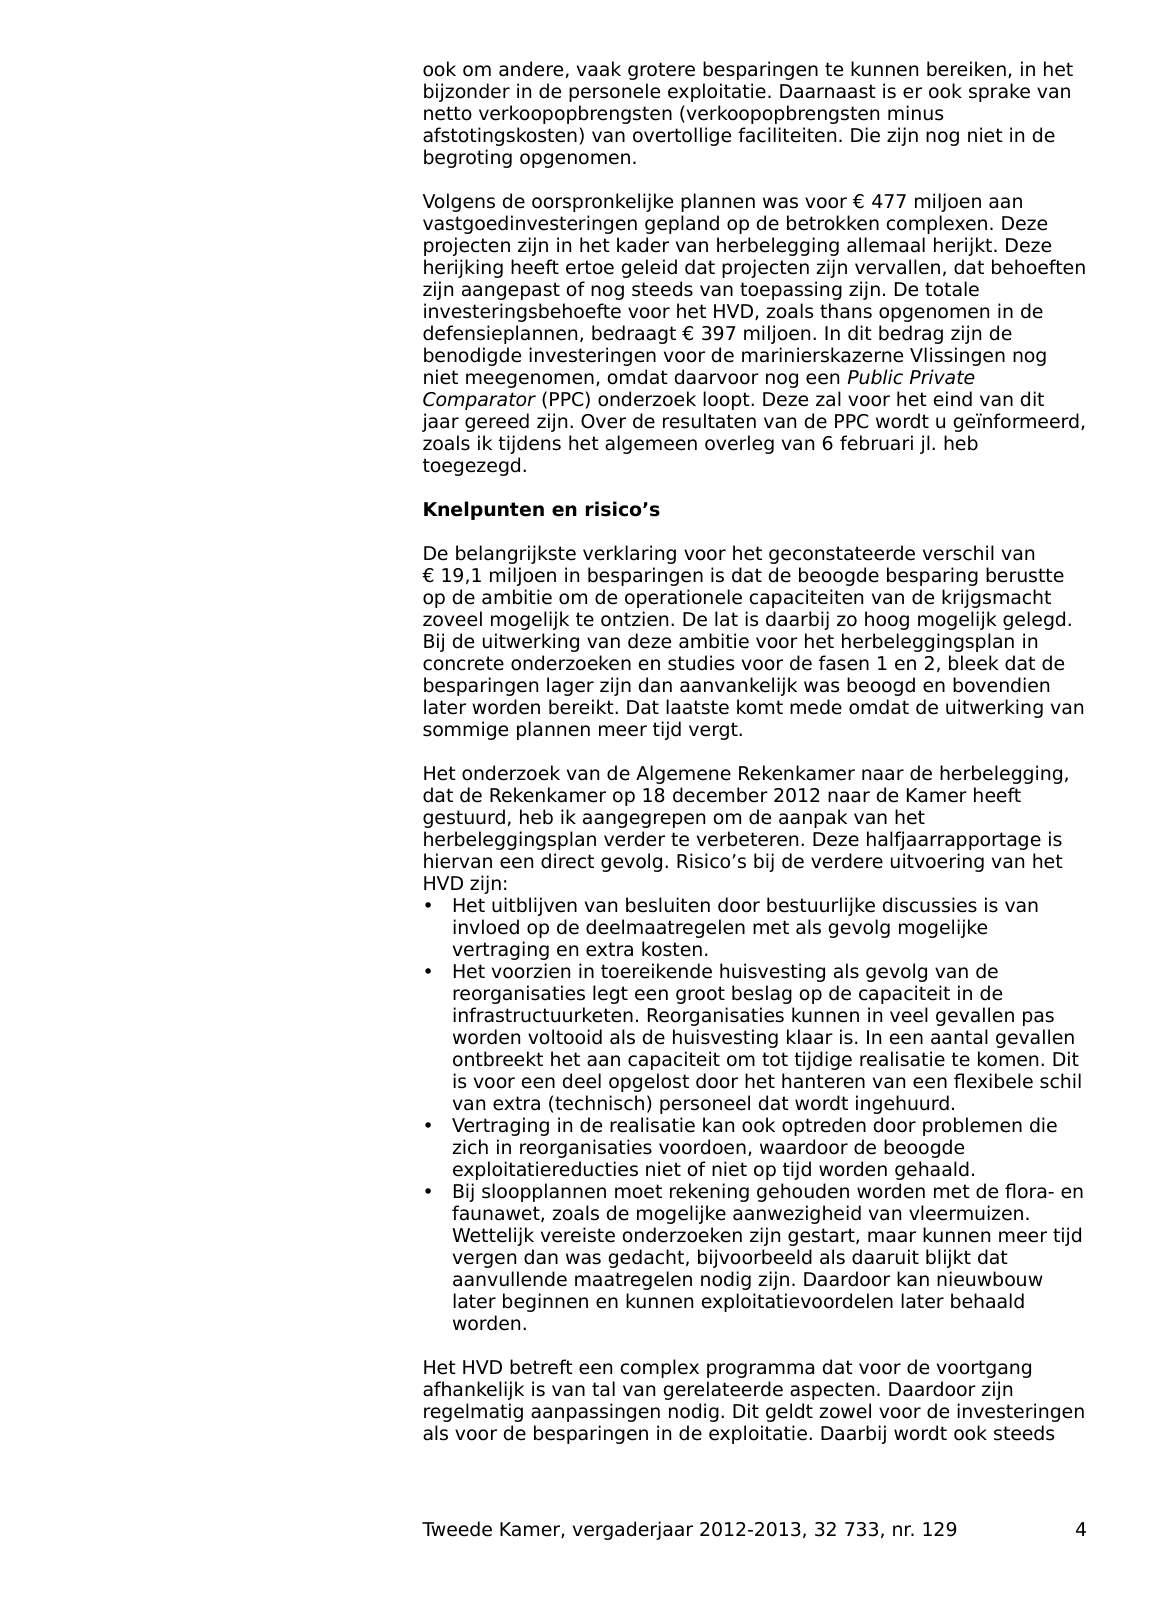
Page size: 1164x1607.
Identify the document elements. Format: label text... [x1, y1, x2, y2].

text De belangrijkste verklaring voor het geconstateerde verschil van € 19,1 miljoen in besparingen is dat de beoogde besparing berustte op de ambitie om de operationele capaciteiten van de krijgsmacht zoveel mogelijk te ontzien. De lat is daarbij zo hoog mogelijk gelegd. Bij de uitwerking van deze ambitie voor het herbeleggingsplan in concrete onderzoeken en studies voor de fasen 1 en 2, bleek dat de besparingen lager zijn dan aanvankelijk was beoogd en bovendien later worden bereikt. Dat laatste komt mede omdat de uitwerking van sommige plannen meer tijd vergt. [422, 543, 1087, 741]
text • Het voorzien in toereikende huisvesting als gevolg van de reorganisaties legt een groot beslag op de capaciteit in de infrastructuurketen. Reorganisaties kunnen in veel gevallen pas worden voltooid als de huisvesting klaar is. In een aantal gevallen ontbreekt het aan capaciteit om tot tijdige realisatie te komen. Dit is voor een deel opgelost door het hanteren van een flexibele schil van extra (technisch) personeel dat wordt ingehuurd. [422, 961, 1087, 1115]
text Het HVD betreft een complex programma dat voor de voortgang afhankelijk is van tal van gerelateerde aspecten. Daardoor zijn regelmatig aanpassingen nodig. Dit geldt zowel voor de investeringen als voor de besparingen in de exploitatie. Daarbij wordt ook steeds [422, 1357, 1087, 1445]
text Het onderzoek van de Algemene Rekenkamer naar de herbelegging, dat de Rekenkamer op 18 december 2012 naar de Kamer heeft gestuurd, heb ik aangegrepen om de aanpak van het herbeleggingsplan verder te verbeteren. Deze halfjaarrapportage is hiervan een direct gevolg. Risico’s bij de verdere uitvoering van het HVD zijn: [422, 763, 1087, 895]
text ook om andere, vaak grotere besparingen te kunnen bereiken, in het bijzonder in de personele exploitatie. Daarnaast is er ook sprake van netto verkoopopbrengsten (verkoopopbrengsten minus afstotingskosten) van overtollige faciliteiten. Die zijn nog niet in de begroting opgenomen. [422, 59, 1087, 169]
text • Het uitblijven van besluiten door bestuurlijke discussies is van invloed op de deelmaatregelen met als gevolg mogelijke vertraging en extra kosten. [422, 895, 1087, 961]
text • Bij sloopplannen moet rekening gehouden worden met de flora- en faunawet, zoals de mogelijke aanwezigheid van vleermuizen. Wettelijk vereiste onderzoeken zijn gestart, maar kunnen meer tijd vergen dan was gedacht, bijvoorbeeld als daaruit blijkt dat aanvullende maatregelen nodig zijn. Daardoor kan nieuwbouw later beginnen en kunnen exploitatievoordelen later behaald worden. [422, 1181, 1087, 1335]
text • Vertraging in de realisatie kan ook optreden door problemen die zich in reorganisaties voordoen, waardoor de beoogde exploitatiereducties niet of niet op tijd worden gehaald. [422, 1115, 1087, 1181]
subtitle Knelpunten en risico’s [422, 499, 1087, 521]
text Volgens de oorspronkelijke plannen was voor € 477 miljoen aan vastgoedinvesteringen gepland op de betrokken complexen. Deze projecten zijn in het kader van herbelegging allemaal herijkt. Deze herijking heeft ertoe geleid dat projecten zijn vervallen, dat behoeften zijn aangepast of nog steeds van toepassing zijn. De totale investeringsbehoefte voor het HVD, zoals thans opgenomen in de defensieplannen, bedraagt € 397 miljoen. In dit bedrag zijn de benodigde investeringen voor de marinierskazerne Vlissingen nog niet meegenomen, omdat daarvoor nog een Public Private Comparator (PPC) onderzoek loopt. Deze zal voor het eind van dit jaar gereed zijn. Over de resultaten van de PPC wordt u geïnformeerd, zoals ik tijdens het algemeen overleg van 6 februari jl. heb toegezegd. [422, 191, 1087, 477]
